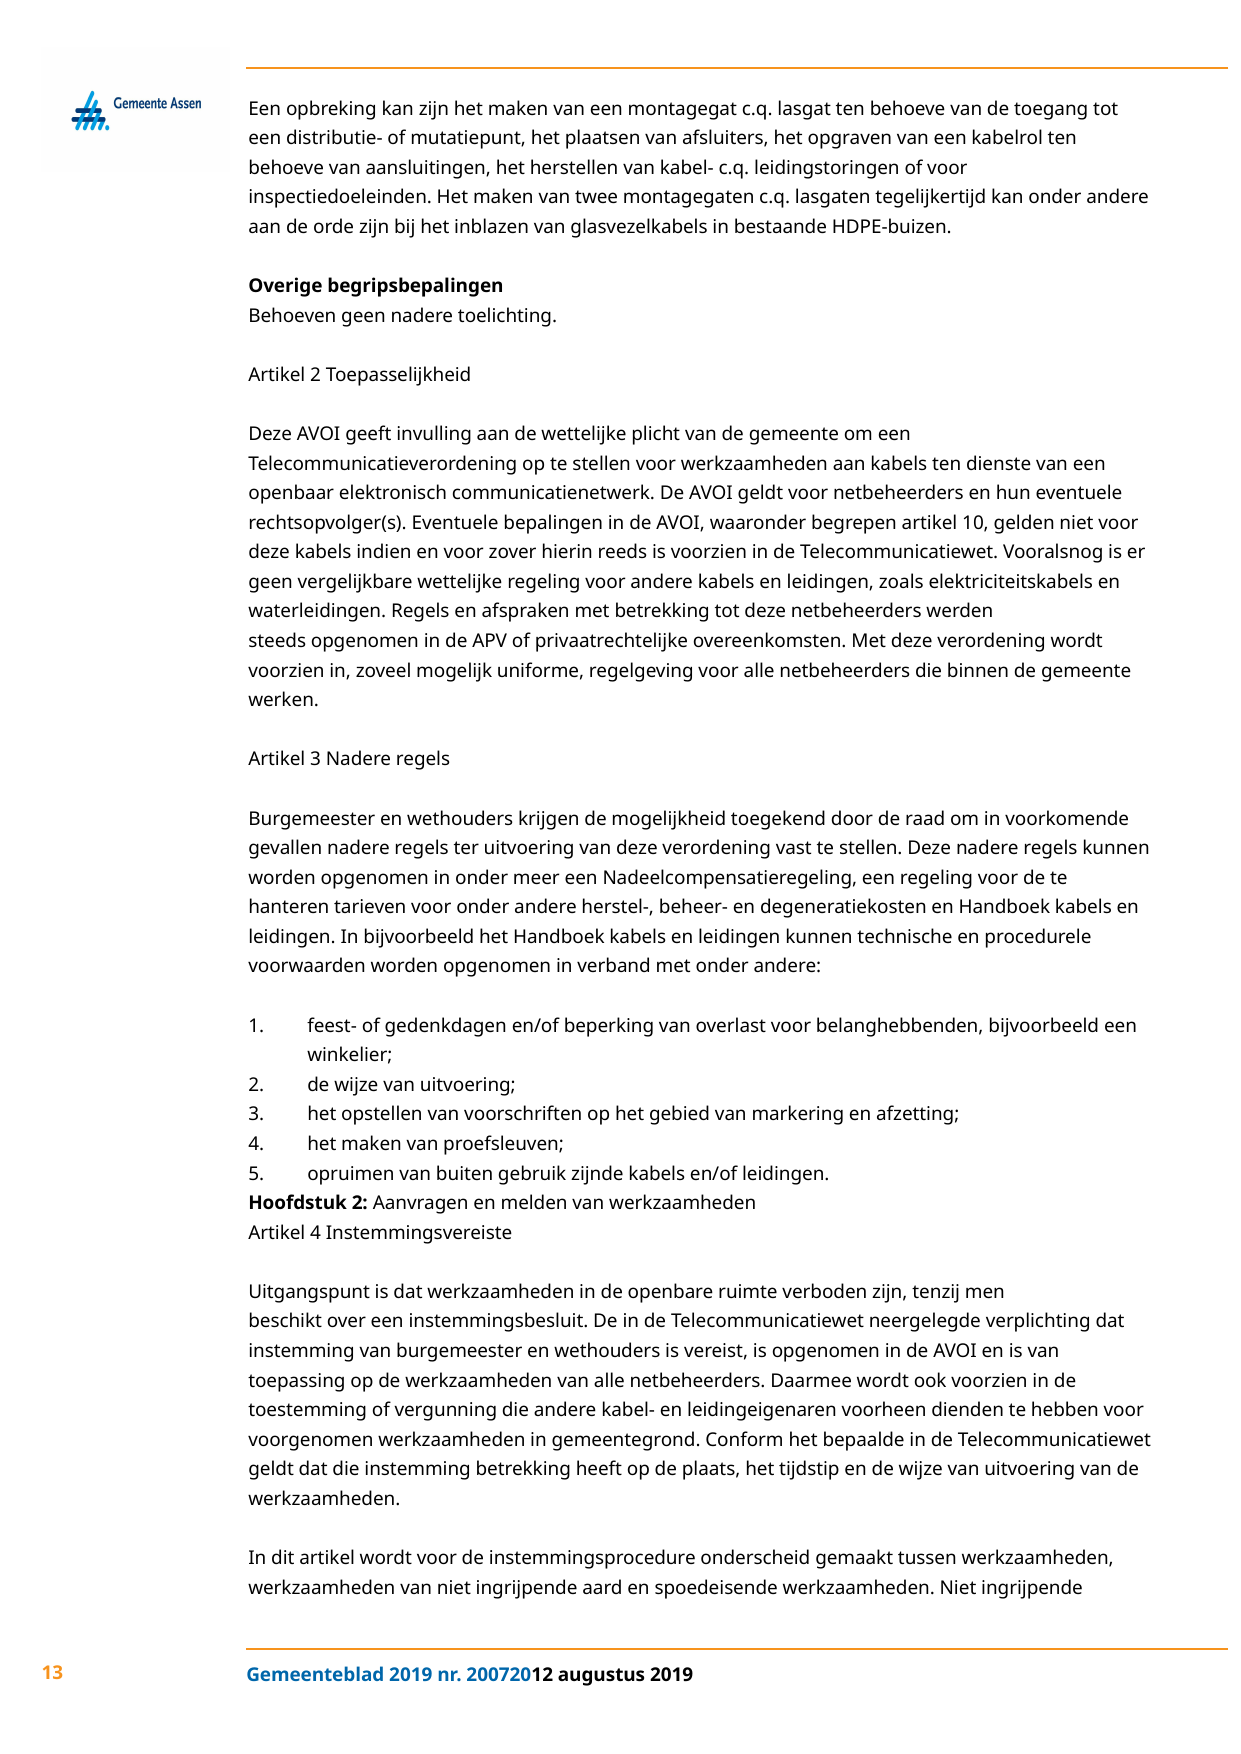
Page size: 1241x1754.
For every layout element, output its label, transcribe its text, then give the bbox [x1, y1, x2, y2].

list de wijze van uitvoering; [248, 1071, 1152, 1097]
list feest- of gedenkdagen en/of beperking van overlast voor belanghebbenden, bijvoorbeeld een winkelier; [248, 1012, 1152, 1067]
text Artikel 3 Nadere regels [248, 746, 1152, 771]
text Een opbreking kan zijn het maken van een montagegat c.q. lasgat ten behoeve van de toegang tot een distributie- of mutatiepunt, het plaatsen van afsluiters, het opgraven van een kabelrol ten behoeve van aansluitingen, het herstellen van kabel- c.q. leidingstoringen of voor inspectiedoeleinden. Het maken van twee montagegaten c.q. lasgaten tegelijkertijd kan onder andere aan de orde zijn bij het inblazen van glasvezelkabels in bestaande HDPE-buizen. [248, 95, 1152, 239]
text Behoeven geen nadere toelichting. [248, 302, 1152, 328]
text Hoofdstuk 2: Aanvragen en melden van werkzaamheden [248, 1189, 1152, 1215]
picture [41, 47, 231, 172]
text beschikt over een instemmingsbesluit. De in de Telecommunicatiewet neergelegde verplichting dat instemming van burgemeester en wethouders is vereist, is opgenomen in de AVOI en is van toepassing op de werkzaamheden van alle netbeheerders. Daarmee wordt ook voorzien in de toestemming of vergunning die andere kabel- en leidingeigenaren voorheen dienden te hebben voor voorgenomen werkzaamheden in gemeentegrond. Conform het bepaalde in de Telecommunicatiewet geldt dat die instemming betrekking heeft op de plaats, het tijdstip en de wijze van uitvoering van de werkzaamheden. [248, 1308, 1152, 1511]
text Overige begripsbepalingen [248, 272, 1152, 298]
list opruimen van buiten gebruik zijnde kabels en/of leidingen. [248, 1160, 1152, 1186]
text Artikel 4 Instemmingsvereiste [248, 1219, 1152, 1245]
list het maken van proefsleuven; [248, 1130, 1152, 1156]
text In dit artikel wordt voor de instemmingsprocedure onderscheid gemaakt tussen werkzaamheden, werkzaamheden van niet ingrijpende aard en spoedeisende werkzaamheden. Niet ingrijpende [248, 1544, 1152, 1600]
text Deze AVOI geeft invulling aan de wettelijke plicht van de gemeente om een Telecommunicatieverordening op te stellen voor werkzaamheden aan kabels ten dienste van een openbaar elektronisch communicatienetwerk. De AVOI geldt voor netbeheerders en hun eventuele rechtsopvolger(s). Eventuele bepalingen in de AVOI, waaronder begrepen artikel 10, gelden niet voor deze kabels indien en voor zover hierin reeds is voorzien in de Telecommunicatiewet. Vooralsnog is er geen vergelijkbare wettelijke regeling voor andere kabels en leidingen, zoals elektriciteitskabels en waterleidingen. Regels en afspraken met betrekking tot deze netbeheerders werden steeds opgenomen in de APV of privaatrechtelijke overeenkomsten. Met deze verordening wordt voorzien in, zoveel mogelijk uniforme, regelgeving voor alle netbeheerders die binnen de gemeente werken. [248, 420, 1152, 712]
text Uitgangspunt is dat werkzaamheden in de openbare ruimte verboden zijn, tenzij men [248, 1278, 1152, 1304]
text Burgemeester en wethouders krijgen de mogelijkheid toegekend door de raad om in voorkomende gevallen nadere regels ter uitvoering van deze verordening vast te stellen. Deze nadere regels kunnen worden opgenomen in onder meer een Nadeelcompensatieregeling, een regeling voor de te hanteren tarieven voor onder andere herstel-, beheer- en degeneratiekosten en Handboek kabels en leidingen. In bijvoorbeeld het Handboek kabels en leidingen kunnen technische en procedurele voorwaarden worden opgenomen in verband met onder andere: [248, 805, 1152, 978]
list het opstellen van voorschriften op het gebied van markering en afzetting; [248, 1101, 1152, 1126]
text Artikel 2 Toepasselijkheid [248, 361, 1152, 387]
